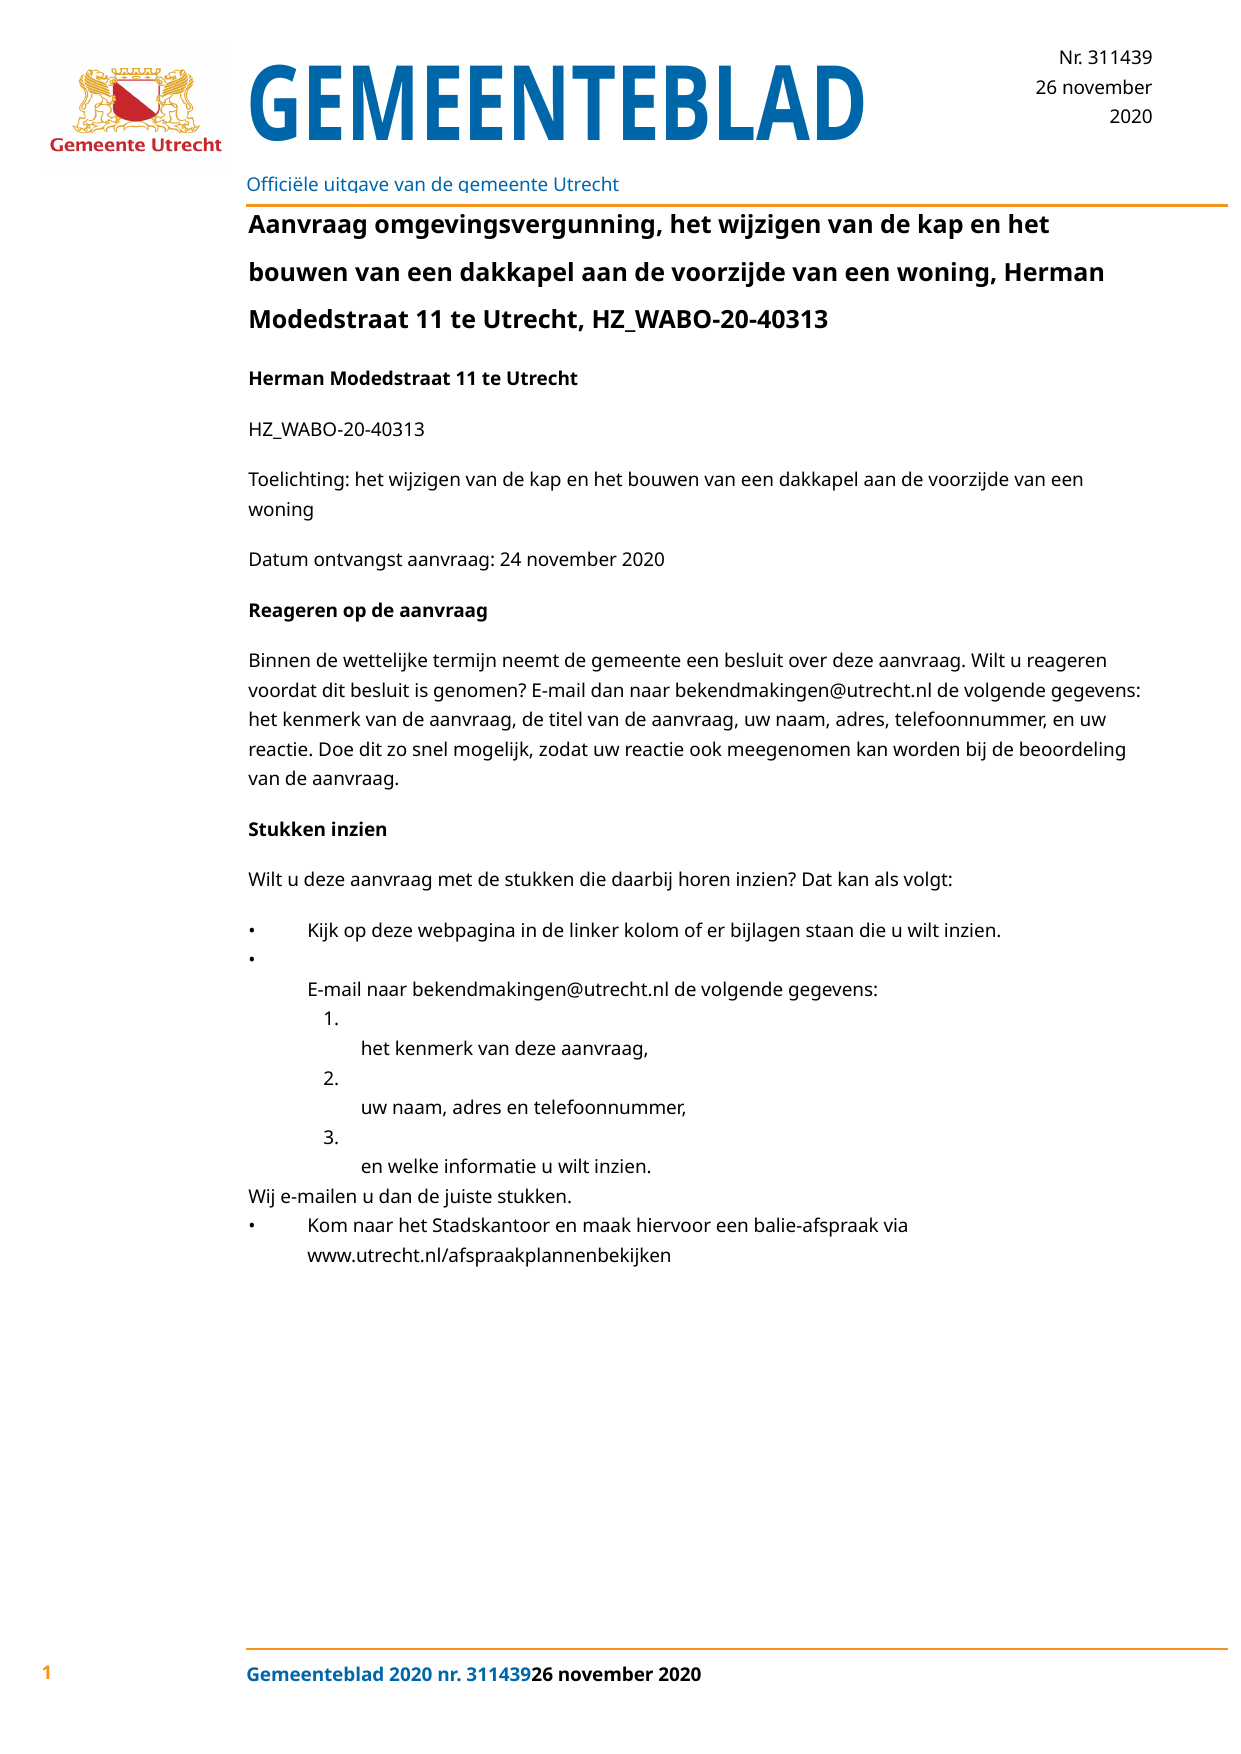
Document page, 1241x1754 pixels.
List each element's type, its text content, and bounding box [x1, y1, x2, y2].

list Kijk op deze webpagina in de linker kolom of er bijlagen staan die u wilt inzien. [248, 917, 1152, 942]
text Stukken inzien [248, 816, 1152, 842]
list het kenmerk van deze aanvraag, [323, 1035, 1152, 1061]
text Datum ontvangst aanvraag: 24 november 2020 [248, 546, 1152, 572]
text Wij e-mailen u dan de juiste stukken. [248, 1183, 1152, 1209]
text Wilt u deze aanvraag met de stukken die daarbij horen inzien? Dat kan als volgt: [248, 866, 1152, 892]
list Kom naar het Stadskantoor en maak hiervoor een balie-afspraak via www.utrecht.nl/afspraakplannenbekijken [248, 1213, 1152, 1268]
list E-mail naar bekendmakingen@utrecht.nl de volgende gegevens: [248, 976, 1152, 1002]
text Reageren op de aanvraag [248, 597, 1152, 622]
list uw naam, adres en telefoonnummer, [323, 1094, 1152, 1120]
picture [41, 47, 231, 172]
text Binnen de wettelijke termijn neemt de gemeente een besluit over deze aanvraag. Wilt u reageren voordat dit besluit is genomen? E-mail dan naar bekendmakingen@utrecht.nl de volgende gegevens: het kenmerk van de aanvraag, de titel van de aanvraag, uw naam, adres, telefoonnummer, en uw reactie. Doe dit zo snel mogelijk, zodat uw reactie ook meegenomen kan worden bij de beoordeling van de aanvraag. [248, 647, 1152, 791]
text HZ_WABO-20-40313 [248, 416, 1152, 442]
text Herman Modedstraat 11 te Utrecht [248, 366, 1152, 391]
list en welke informatie u wilt inzien. [323, 1153, 1152, 1179]
text Aanvraag omgevingsvergunning, het wijzigen van de kap en het bouwen van een dakkapel aan de voorzijde van een woning, Herman Modedstraat 11 te Utrecht, HZ_WABO-20-40313 [248, 207, 1152, 336]
text Toelichting: het wijzigen van de kap en het bouwen van een dakkapel aan de voorzijde van een woning [248, 466, 1152, 522]
